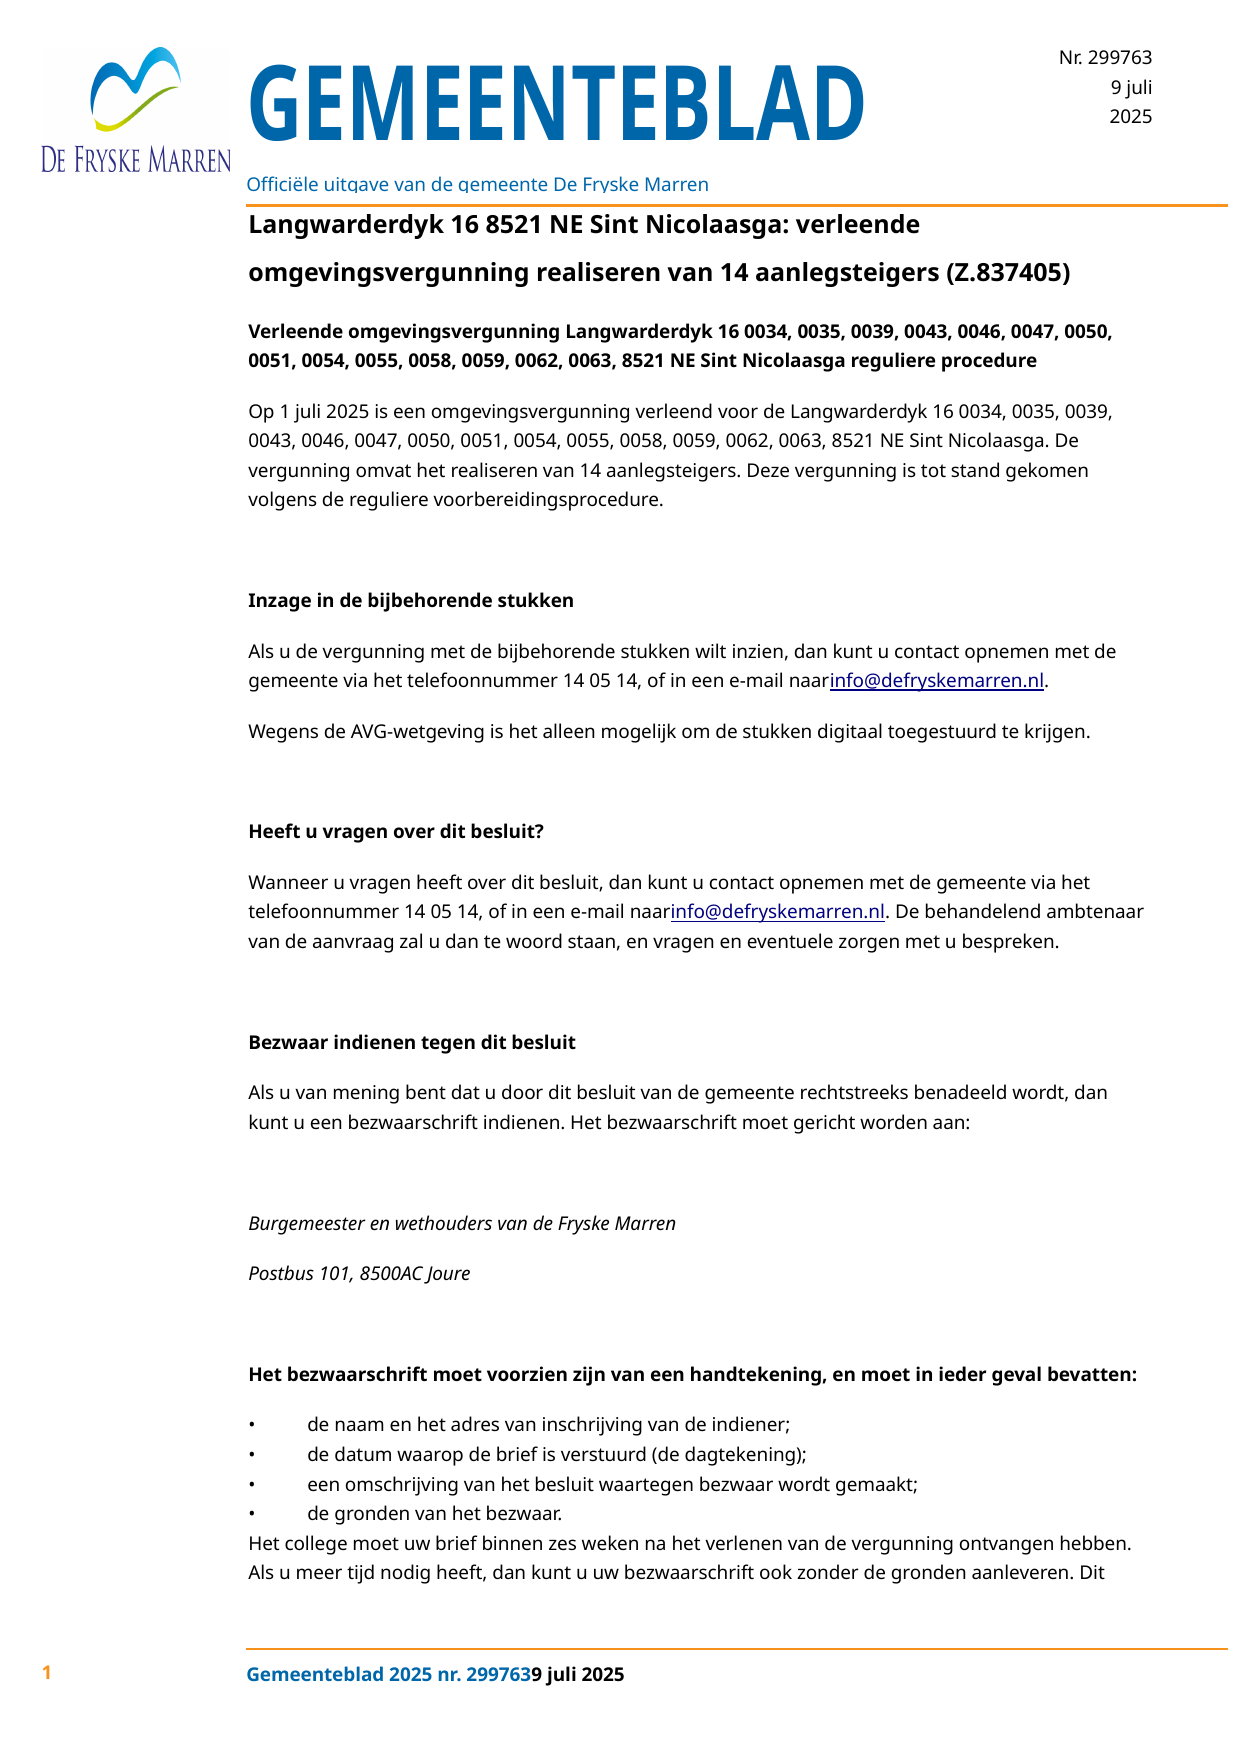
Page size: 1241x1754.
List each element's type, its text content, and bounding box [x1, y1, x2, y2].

text Inzage in de bijbehorende stukken [248, 587, 1152, 613]
text Bezwaar indienen tegen dit besluit [248, 1029, 1152, 1055]
text Postbus 101, 8500AC Joure [248, 1260, 1152, 1286]
text Wegens de AVG-wetgeving is het alleen mogelijk om de stukken digitaal toegestuurd te krijgen. [248, 718, 1152, 744]
list de datum waarop de brief is verstuurd (de dagtekening); [248, 1441, 1152, 1467]
text Als u van mening bent dat u door dit besluit van de gemeente rechtstreeks benadeeld wordt, dan kunt u een bezwaarschrift indienen. Het bezwaarschrift moet gericht worden aan: [248, 1079, 1152, 1135]
list een omschrijving van het besluit waartegen bezwaar wordt gemaakt; [248, 1471, 1152, 1497]
text Burgemeester en wethouders van de Fryske Marren [248, 1210, 1152, 1236]
text Als u de vergunning met de bijbehorende stukken wilt inzien, dan kunt u contact opnemen met de gemeente via het telefoonnummer 14 05 14, of in een e-mail naarinfo@defryskemarren.nl. [248, 638, 1152, 693]
text Het college moet uw brief binnen zes weken na het verlenen van de vergunning ontvangen hebben. Als u meer tijd nodig heeft, dan kunt u uw bezwaarschrift ook zonder de gronden aanleveren. Dit [248, 1530, 1152, 1585]
text Het bezwaarschrift moet voorzien zijn van een handtekening, en moet in ieder geval bevatten: [248, 1361, 1152, 1387]
text Op 1 juli 2025 is een omgevingsvergunning verleend voor de Langwarderdyk 16 0034, 0035, 0039, 0043, 0046, 0047, 0050, 0051, 0054, 0055, 0058, 0059, 0062, 0063, 8521 NE Sint Nicolaasga. De vergunning omvat het realiseren van 14 aanlegsteigers. Deze vergunning is tot stand gekomen volgens de reguliere voorbereidingsprocedure. [248, 398, 1152, 512]
text Wanneer u vragen heeft over dit besluit, dan kunt u contact opnemen met de gemeente via het telefoonnummer 14 05 14, of in een e-mail naarinfo@defryskemarren.nl. De behandelend ambtenaar van de aanvraag zal u dan te woord staan, en vragen en eventuele zorgen met u bespreken. [248, 869, 1152, 954]
text Heeft u vragen over dit besluit? [248, 819, 1152, 844]
list de naam en het adres van inschrijving van de indiener; [248, 1412, 1152, 1437]
text Langwarderdyk 16 8521 NE Sint Nicolaasga: verleende omgevingsvergunning realiseren van 14 aanlegsteigers (Z.837405) [248, 207, 1152, 288]
picture [41, 47, 231, 172]
text Verleende omgevingsvergunning Langwarderdyk 16 0034, 0035, 0039, 0043, 0046, 0047, 0050, 0051, 0054, 0055, 0058, 0059, 0062, 0063, 8521 NE Sint Nicolaasga reguliere procedure [248, 318, 1152, 373]
list de gronden van het bezwaar. [248, 1500, 1152, 1526]
